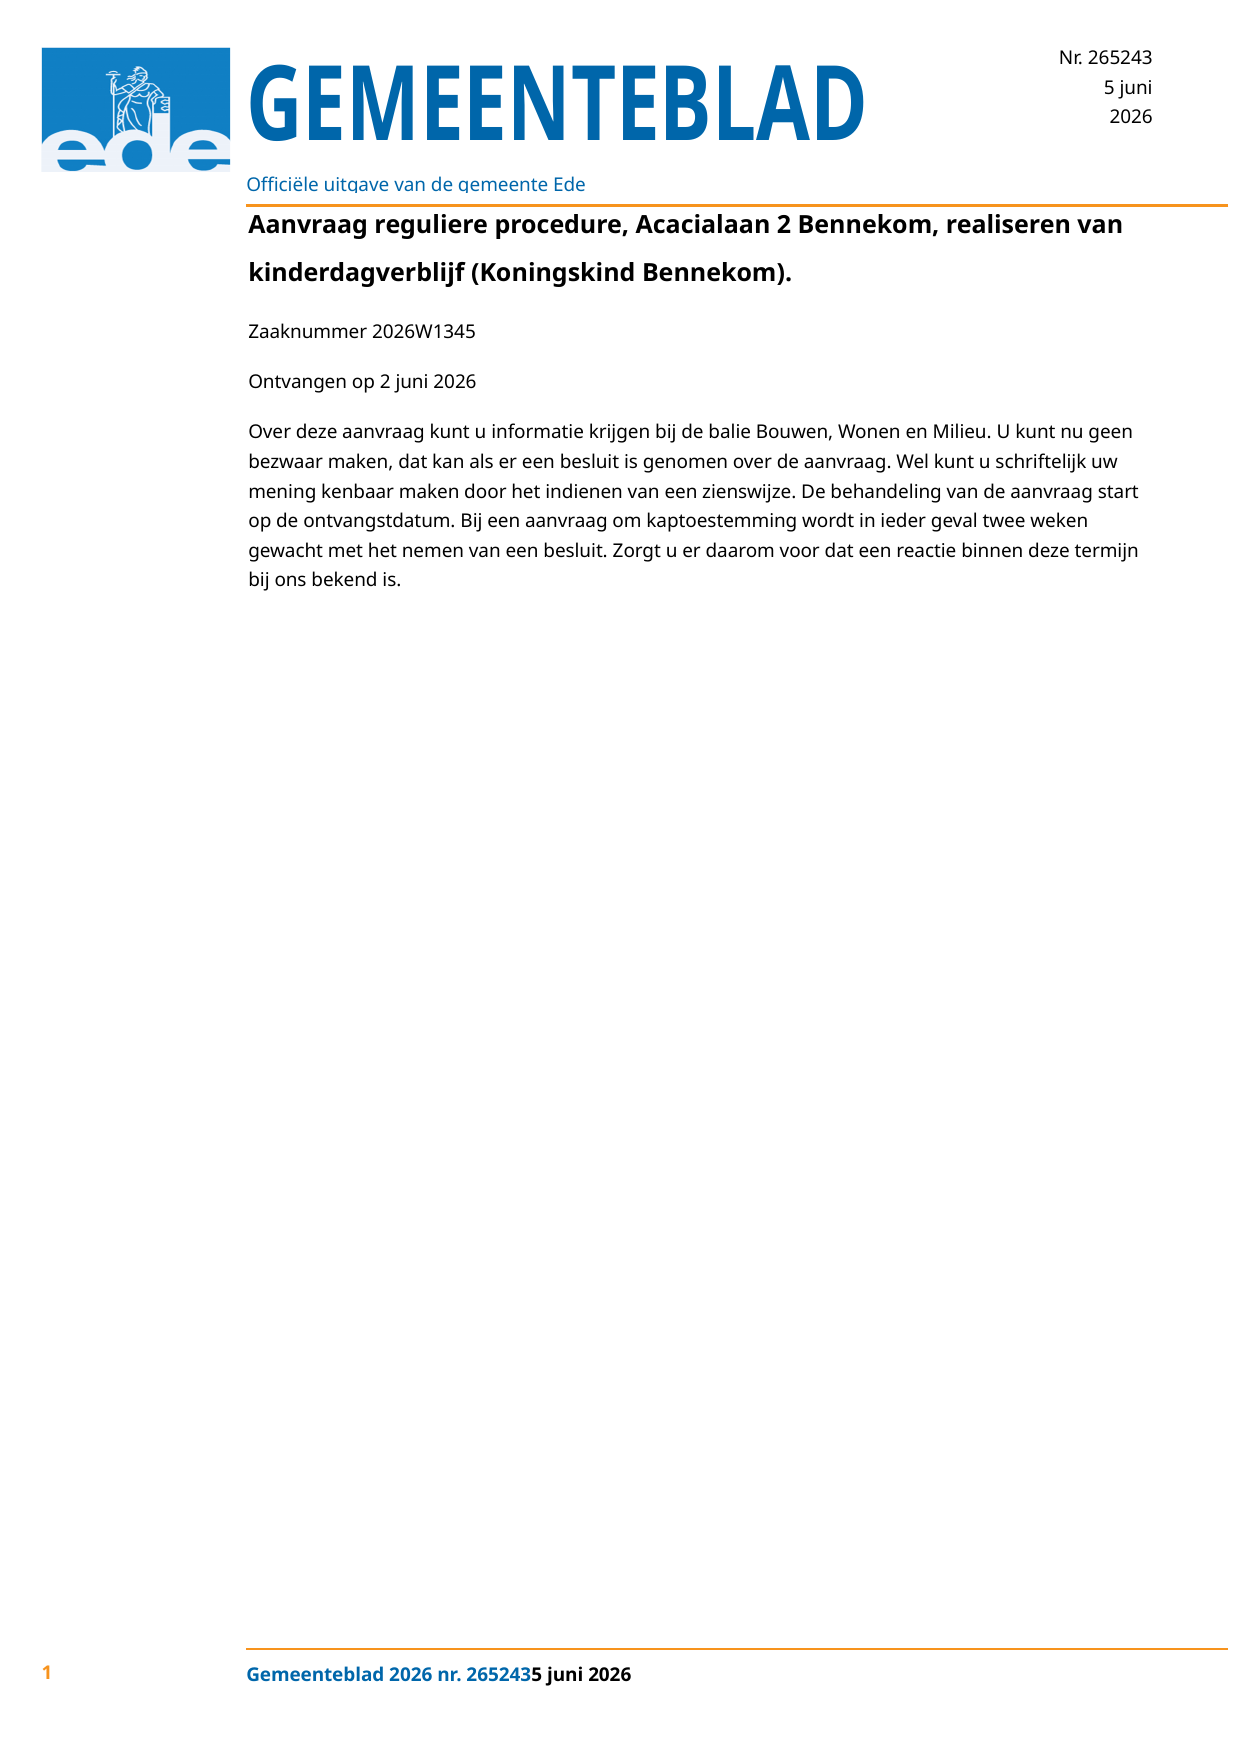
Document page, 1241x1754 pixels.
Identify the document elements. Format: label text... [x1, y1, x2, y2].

text Aanvraag reguliere procedure, Acacialaan 2 Bennekom, realiseren van kinderdagverblijf (Koningskind Bennekom). [248, 207, 1152, 288]
text Over deze aanvraag kunt u informatie krijgen bij de balie Bouwen, Wonen en Milieu. U kunt nu geen bezwaar maken, dat kan als er een besluit is genomen over de aanvraag. Wel kunt u schriftelijk uw mening kenbaar maken door het indienen van een zienswijze. De behandeling van de aanvraag start op de ontvangstdatum. Bij een aanvraag om kaptoestemming wordt in ieder geval twee weken gewacht met het nemen van een besluit. Zorgt u er daarom voor dat een reactie binnen deze termijn bij ons bekend is. [248, 419, 1152, 592]
text Zaaknummer 2026W1345 [248, 318, 1152, 344]
picture [41, 47, 231, 172]
text Ontvangen op 2 juni 2026 [248, 368, 1152, 394]
